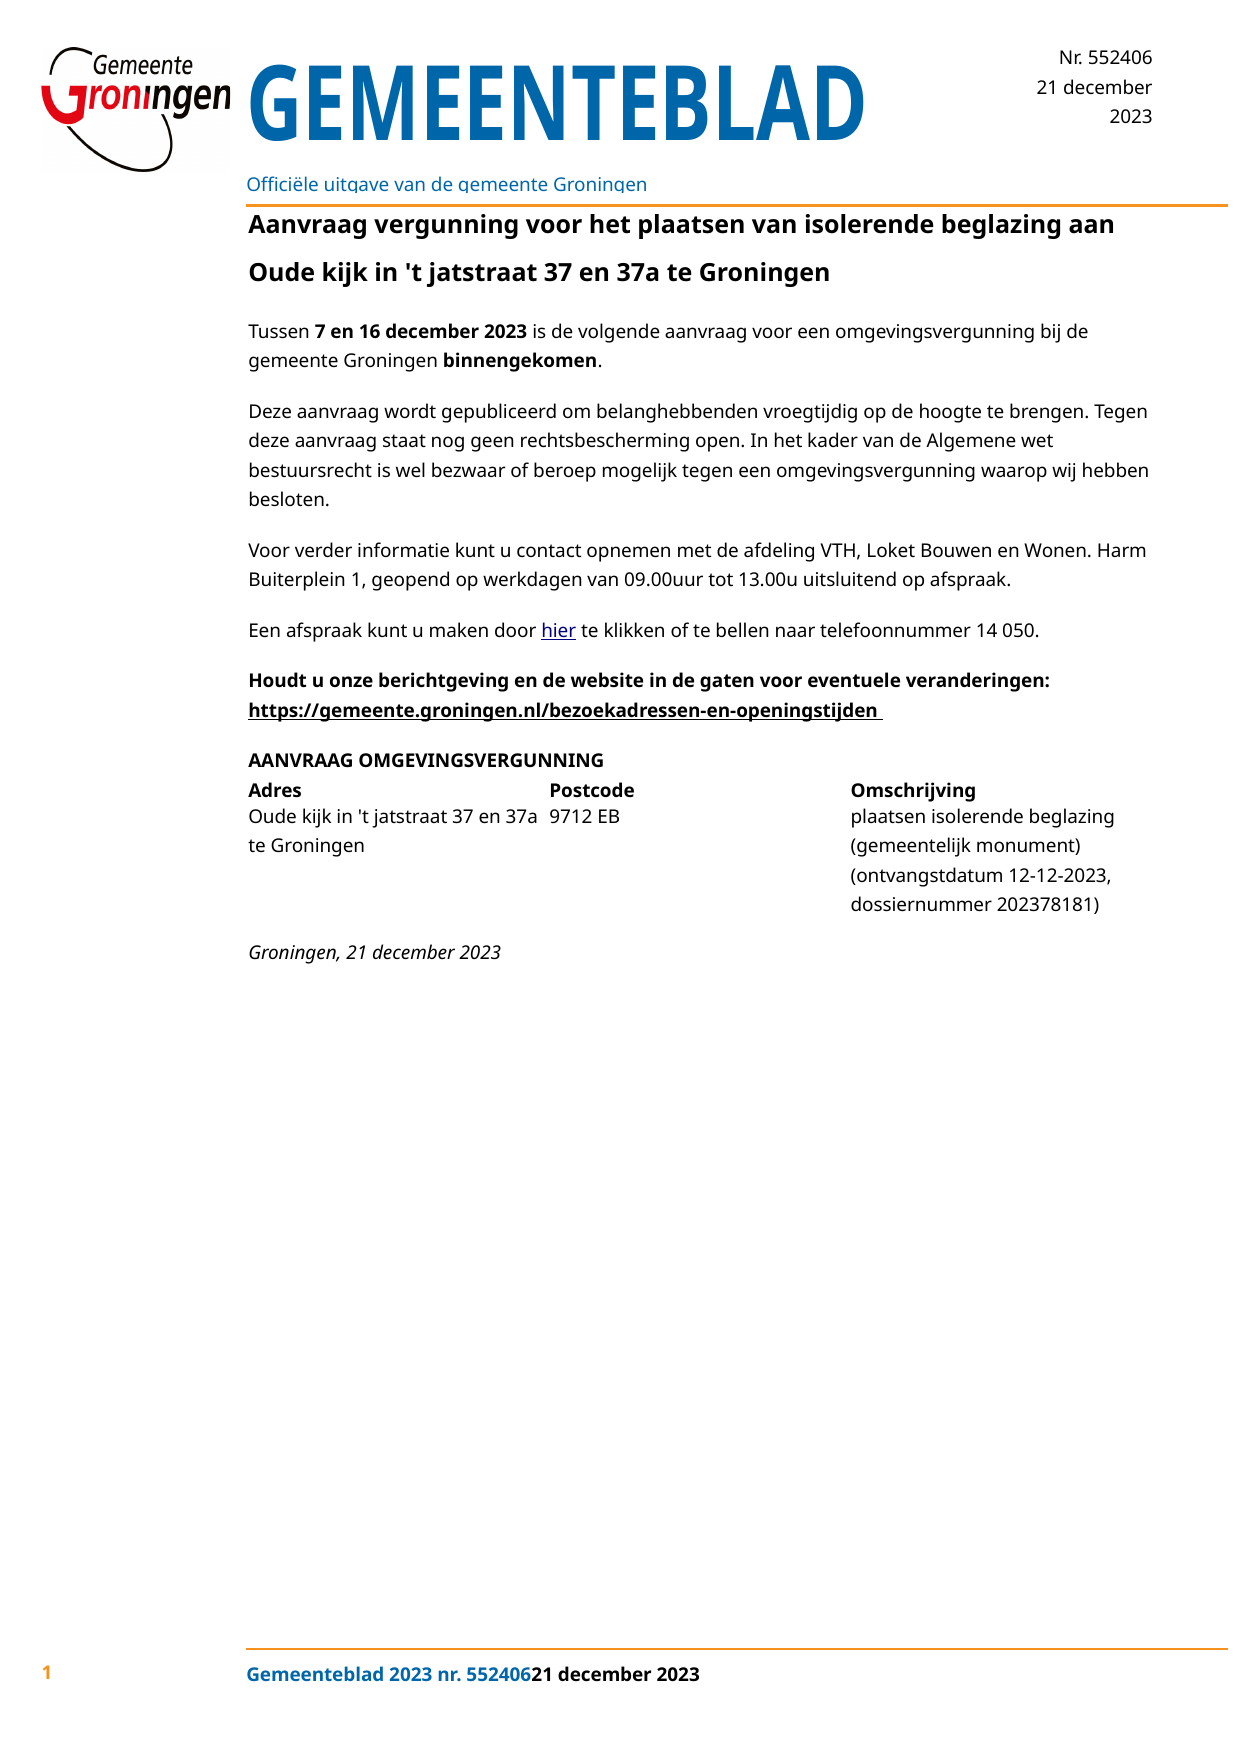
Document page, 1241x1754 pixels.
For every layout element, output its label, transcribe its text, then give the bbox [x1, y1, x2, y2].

text Groningen, 21 december 2023 [248, 939, 1152, 964]
text Tussen 7 en 16 december 2023 is de volgende aanvraag voor een omgevingsvergunning bij de gemeente Groningen binnengekomen. [248, 318, 1152, 373]
text Aanvraag vergunning voor het plaatsen van isolerende beglazing aan Oude kijk in 't jatstraat 37 en 37a te Groningen [248, 207, 1152, 288]
table_header Adres [248, 777, 549, 803]
text AANVRAAG OMGEVINGSVERGUNNING [248, 747, 1152, 773]
table_header Omschrijving [850, 777, 1152, 803]
table_cell Oude kijk in 't jatstraat 37 en 37a te Groningen [248, 803, 549, 917]
table_cell plaatsen isolerende beglazing (gemeentelijk monument) (ontvangstdatum 12-12-2023, dossiernummer 202378181) [850, 803, 1152, 917]
text Een afspraak kunt u maken door hier te klikken of te bellen naar telefoonnummer 14 050. [248, 617, 1152, 643]
table_cell 9712 EB [549, 803, 850, 917]
table_header Postcode [549, 777, 850, 803]
picture [41, 47, 231, 172]
text Deze aanvraag wordt gepubliceerd om belanghebbenden vroegtijdig op de hoogte te brengen. Tegen deze aanvraag staat nog geen rechtsbescherming open. In het kader van de Algemene wet bestuursrecht is wel bezwaar of beroep mogelijk tegen een omgevingsvergunning waarop wij hebben besloten. [248, 398, 1152, 512]
text Houdt u onze berichtgeving en de website in de gaten voor eventuele veranderingen: https://gemeente.groningen.nl/bezoekadressen-en-openingstijden [248, 667, 1152, 723]
text Voor verder informatie kunt u contact opnemen met de afdeling VTH, Loket Bouwen en Wonen. Harm Buiterplein 1, geopend op werkdagen van 09.00uur tot 13.00u uitsluitend op afspraak. [248, 537, 1152, 592]
